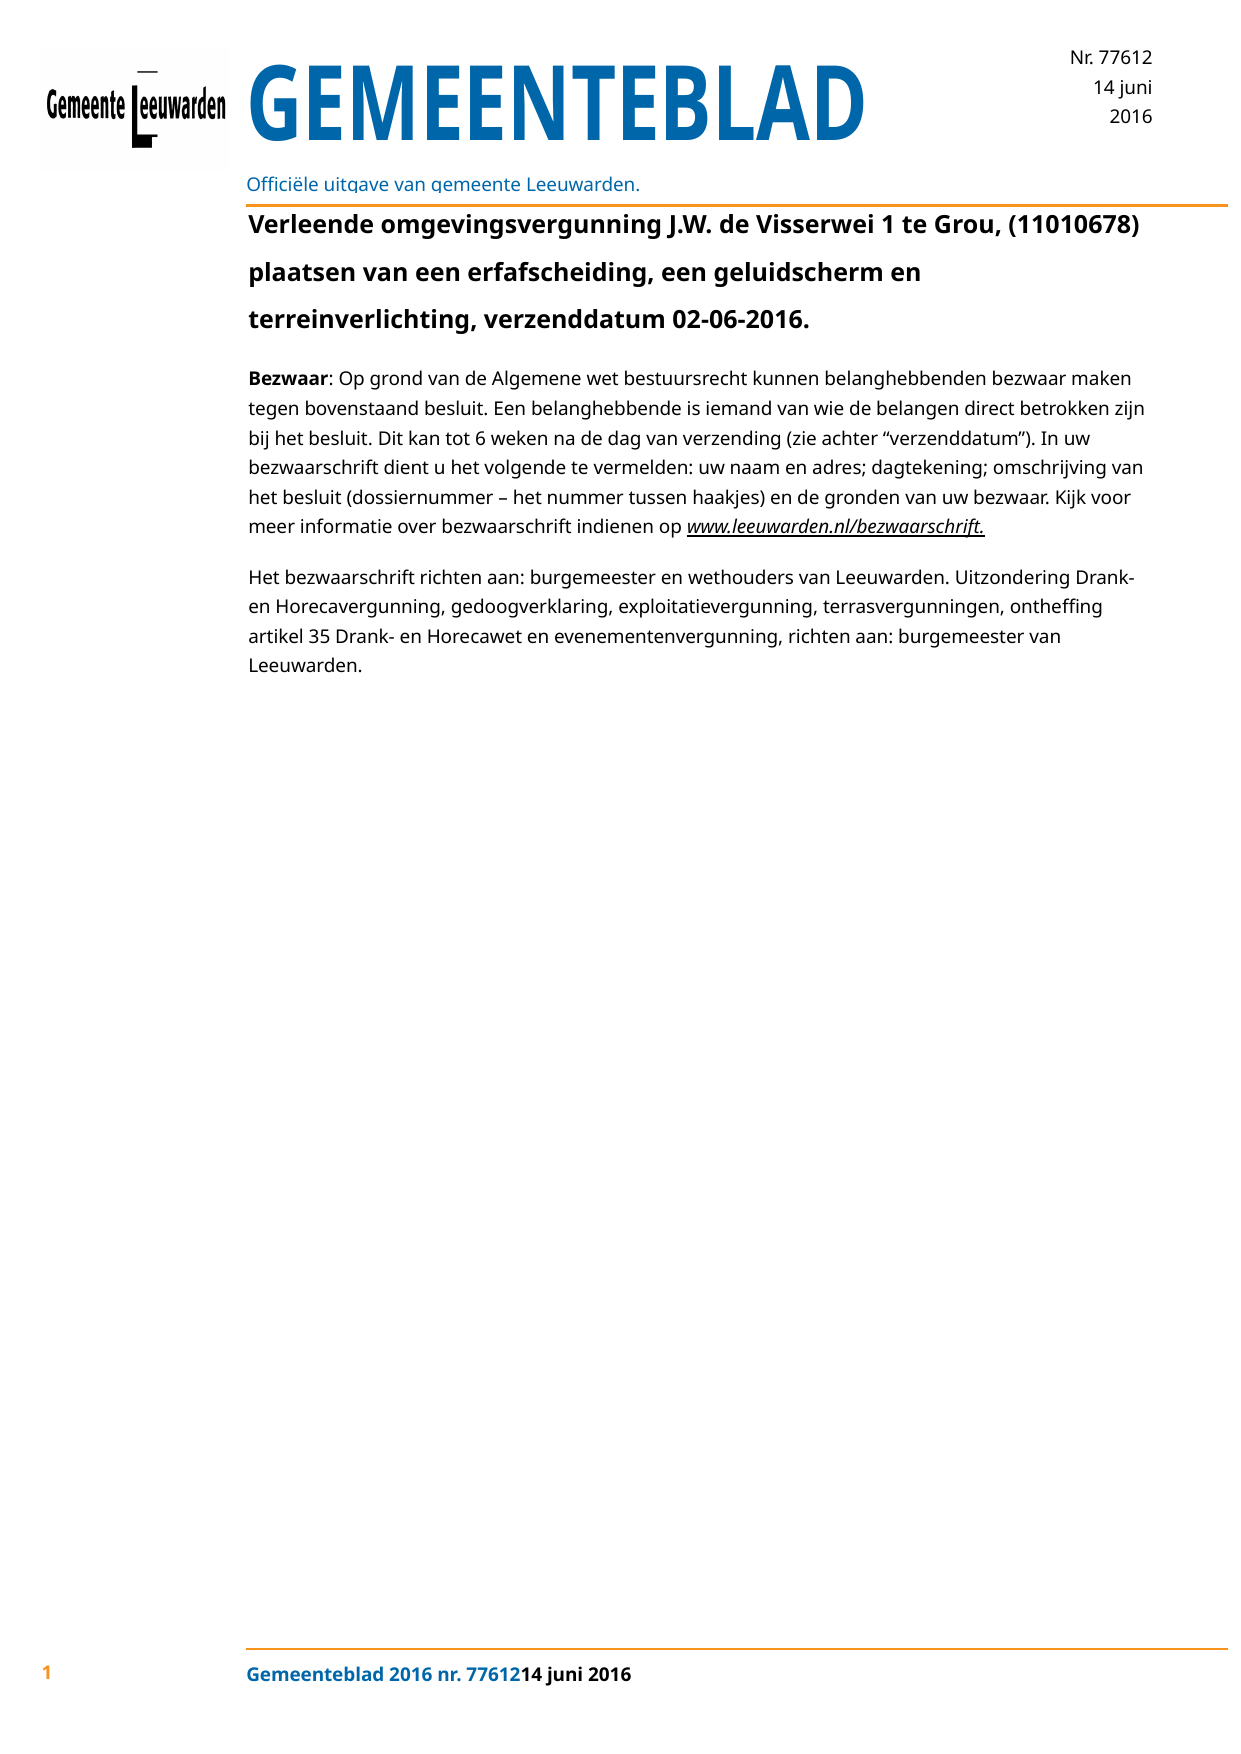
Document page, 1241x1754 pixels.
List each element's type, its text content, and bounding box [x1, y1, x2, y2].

text Het bezwaarschrift richten aan: burgemeester en wethouders van Leeuwarden. Uitzondering Drank- en Horecavergunning, gedoogverklaring, exploitatievergunning, terrasvergunningen, ontheffing artikel 35 Drank- en Horecawet en evenementenvergunning, richten aan: burgemeester van Leeuwarden. [248, 564, 1152, 678]
picture [41, 47, 231, 172]
text Bezwaar: Op grond van de Algemene wet bestuursrecht kunnen belanghebbenden bezwaar maken tegen bovenstaand besluit. Een belanghebbende is iemand van wie de belangen direct betrokken zijn bij het besluit. Dit kan tot 6 weken na de dag van verzending (zie achter “verzenddatum”). In uw bezwaarschrift dient u het volgende te vermelden: uw naam en adres; dagtekening; omschrijving van het besluit (dossiernummer – het nummer tussen haakjes) en de gronden van uw bezwaar. Kijk voor meer informatie over bezwaarschrift indienen op www.leeuwarden.nl/bezwaarschrift. [248, 366, 1152, 539]
text Verleende omgevingsvergunning J.W. de Visserwei 1 te Grou, (11010678) plaatsen van een erfafscheiding, een geluidscherm en terreinverlichting, verzenddatum 02-06-2016. [248, 207, 1152, 336]
